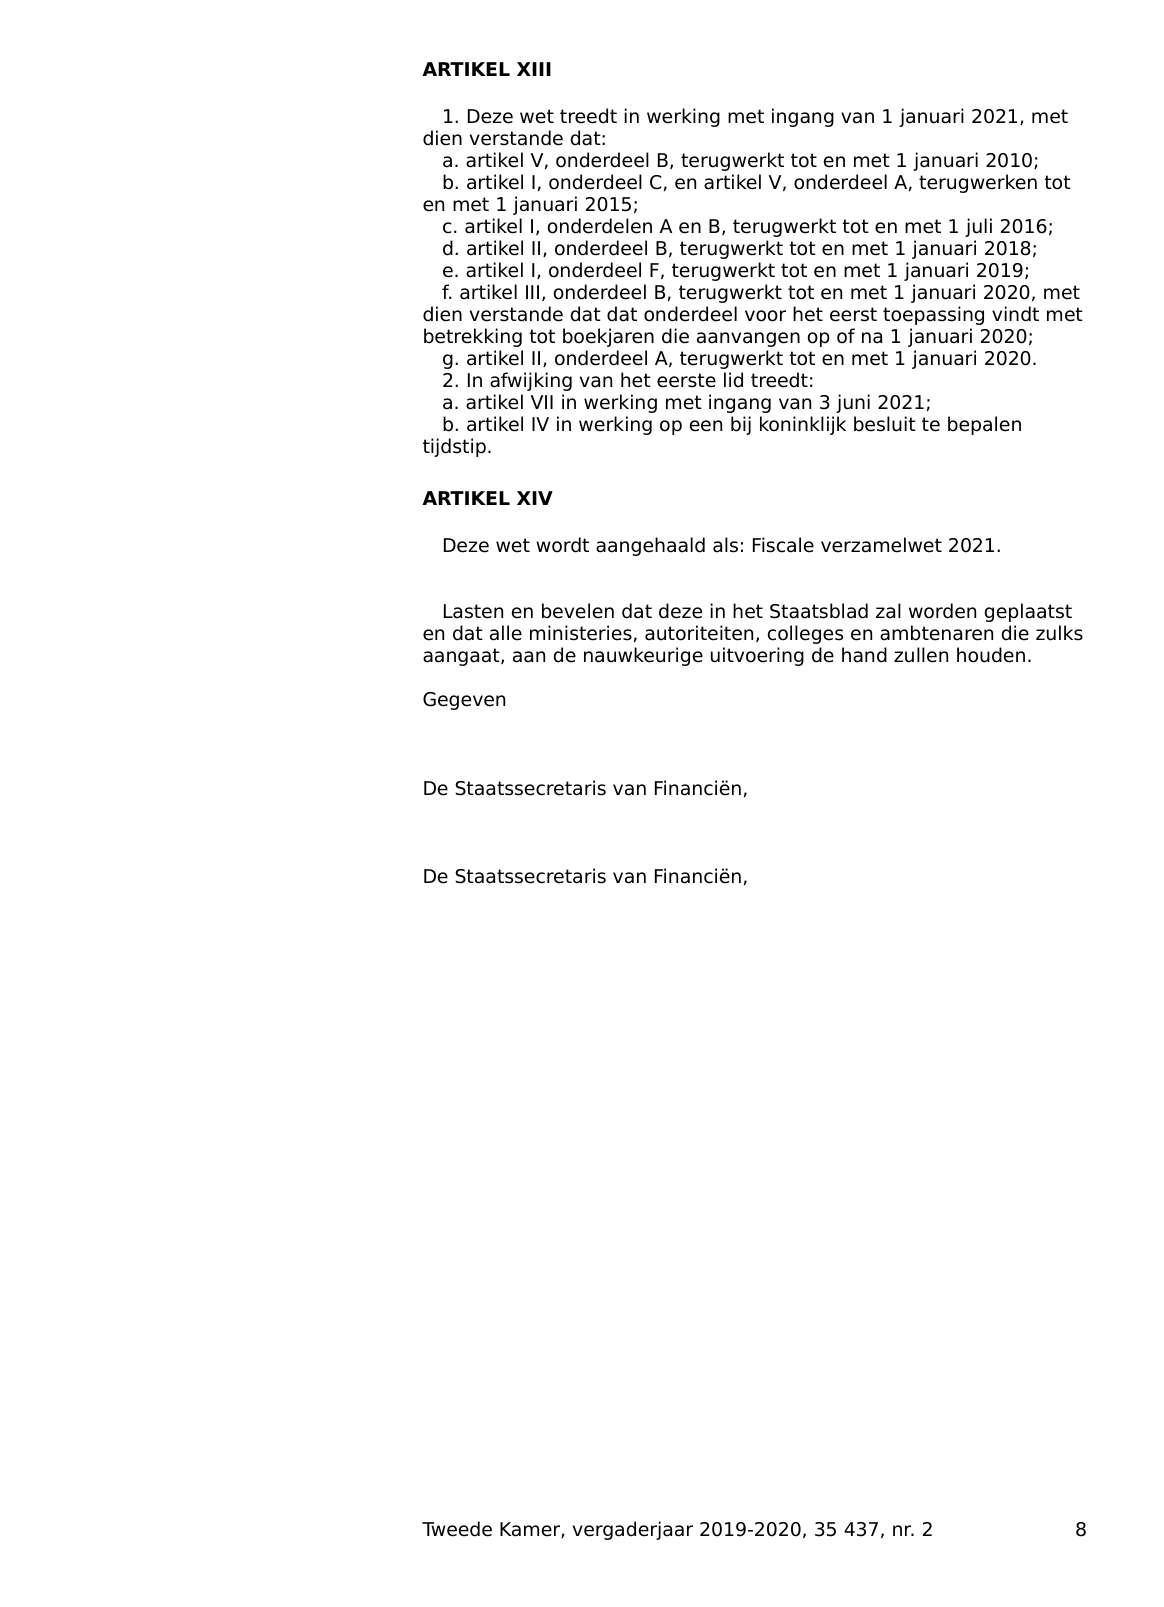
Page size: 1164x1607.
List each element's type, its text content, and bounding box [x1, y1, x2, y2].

text Deze wet wordt aangehaald als: Fiscale verzamelwet 2021. [422, 535, 1087, 557]
text f. artikel III, onderdeel B, terugwerkt tot en met 1 januari 2020, met dien verstande dat dat onderdeel voor het eerst toepassing vindt met betrekking tot boekjaren die aanvangen op of na 1 januari 2020; [422, 282, 1087, 348]
text Lasten en bevelen dat deze in het Staatsblad zal worden geplaatst en dat alle ministeries, autoriteiten, colleges en ambtenaren die zulks aangaat, aan de nauwkeurige uitvoering de hand zullen houden. [422, 601, 1087, 667]
text b. artikel I, onderdeel C, en artikel V, onderdeel A, terugwerken tot en met 1 januari 2015; [422, 172, 1087, 216]
text De Staatssecretaris van Financiën, [422, 866, 1087, 888]
text Gegeven [422, 689, 1087, 711]
text d. artikel II, onderdeel B, terugwerkt tot en met 1 januari 2018; [422, 238, 1087, 260]
text 2. In afwijking van het eerste lid treedt: [422, 370, 1087, 392]
text a. artikel VII in werking met ingang van 3 juni 2021; [422, 392, 1087, 414]
text g. artikel II, onderdeel A, terugwerkt tot en met 1 januari 2020. [422, 348, 1087, 370]
text b. artikel IV in werking op een bij koninklijk besluit te bepalen tijdstip. [422, 414, 1087, 458]
text a. artikel V, onderdeel B, terugwerkt tot en met 1 januari 2010; [422, 150, 1087, 172]
text e. artikel I, onderdeel F, terugwerkt tot en met 1 januari 2019; [422, 260, 1087, 282]
text c. artikel I, onderdelen A en B, terugwerkt tot en met 1 juli 2016; [422, 216, 1087, 238]
text De Staatssecretaris van Financiën, [422, 778, 1087, 800]
subtitle ARTIKEL XIII [422, 59, 1087, 81]
text 1. Deze wet treedt in werking met ingang van 1 januari 2021, met dien verstande dat: [422, 106, 1087, 150]
subtitle ARTIKEL XIV [422, 488, 1087, 510]
